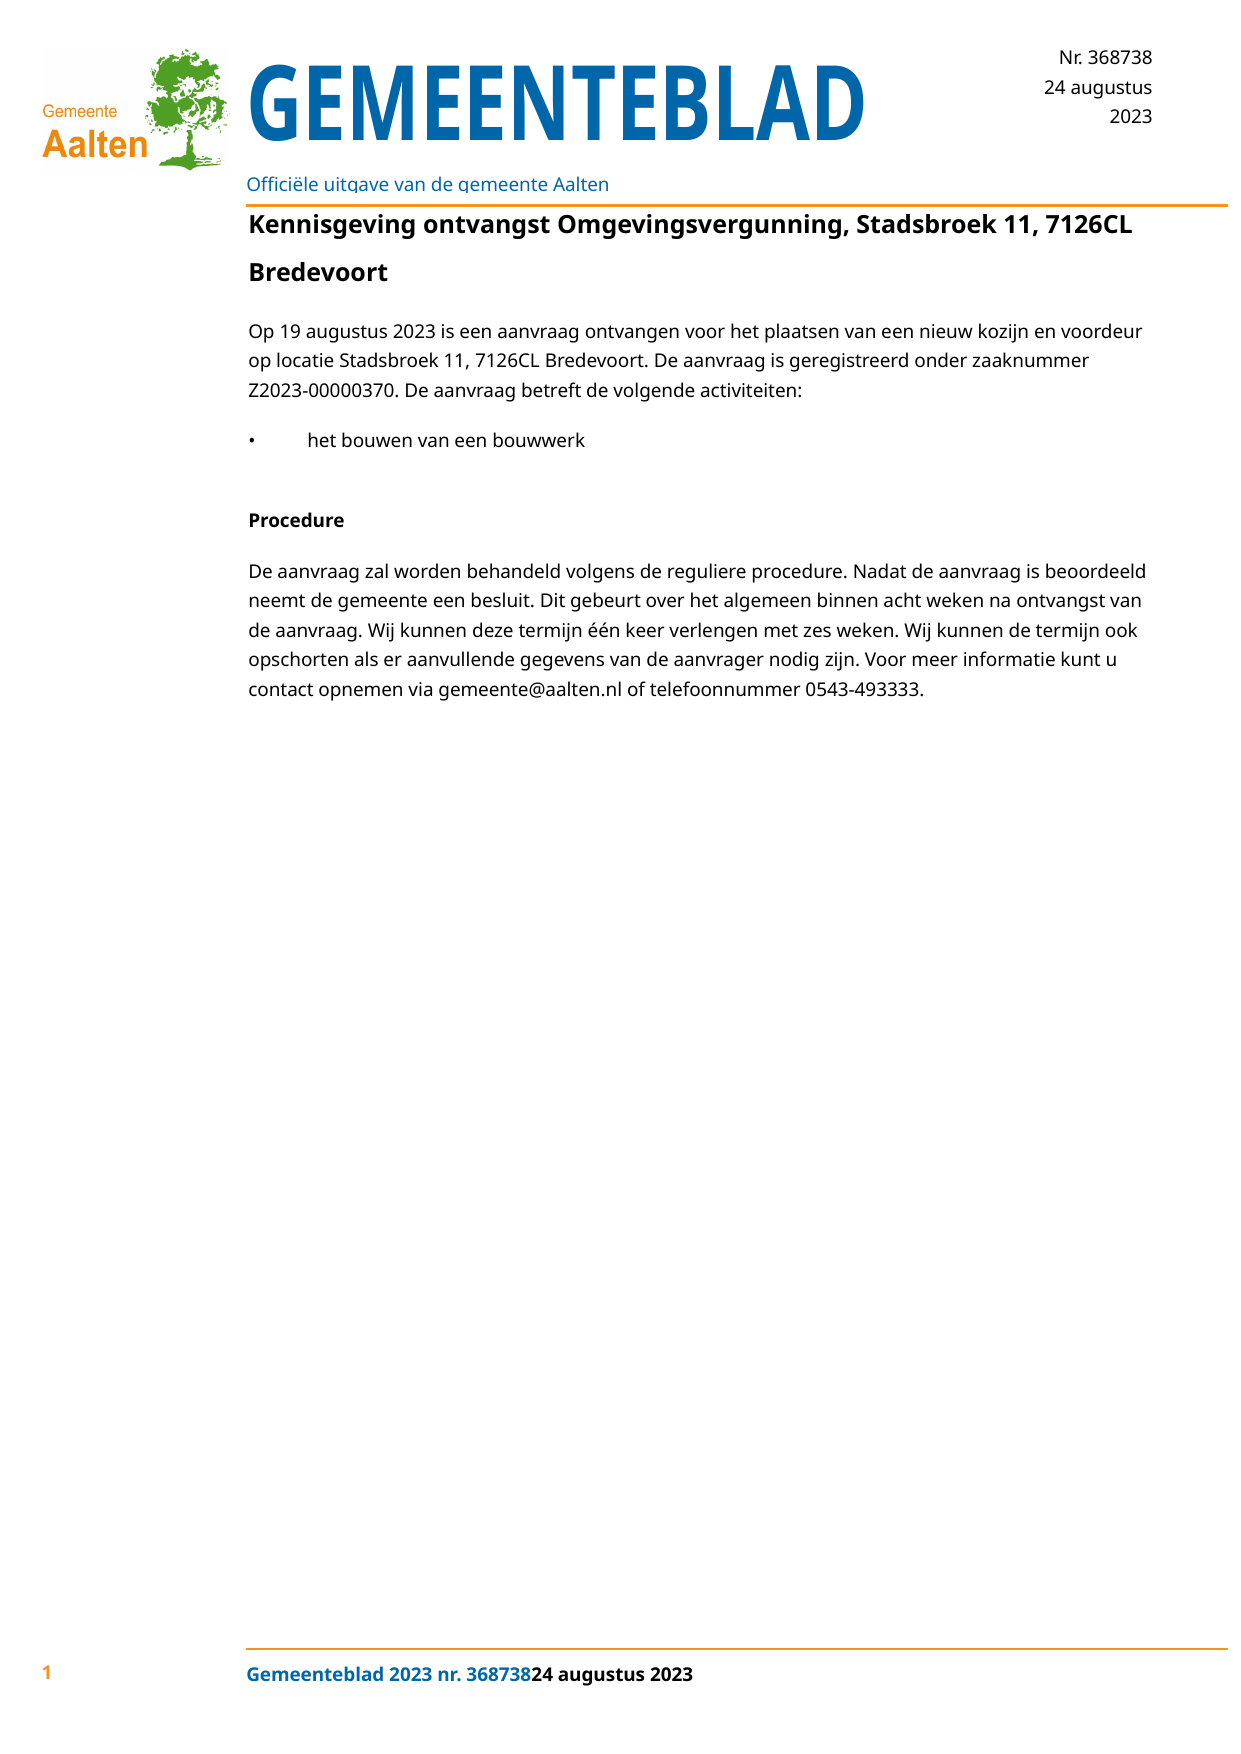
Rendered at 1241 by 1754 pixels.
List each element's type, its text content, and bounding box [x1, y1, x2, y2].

picture [41, 47, 231, 172]
text Kennisgeving ontvangst Omgevingsvergunning, Stadsbroek 11, 7126CL Bredevoort [248, 207, 1152, 288]
list het bouwen van een bouwwerk [248, 427, 1152, 453]
text Op 19 augustus 2023 is een aanvraag ontvangen voor het plaatsen van een nieuw kozijn en voordeur op locatie Stadsbroek 11, 7126CL Bredevoort. De aanvraag is geregistreerd onder zaaknummer Z2023-00000370. De aanvraag betreft de volgende activiteiten: [248, 318, 1152, 403]
text De aanvraag zal worden behandeld volgens de reguliere procedure. Nadat de aanvraag is beoordeeld neemt de gemeente een besluit. Dit gebeurt over het algemeen binnen acht weken na ontvangst van de aanvraag. Wij kunnen deze termijn één keer verlengen met zes weken. Wij kunnen de termijn ook opschorten als er aanvullende gegevens van de aanvrager nodig zijn. Voor meer informatie kunt u contact opnemen via gemeente@aalten.nl of telefoonnummer 0543-493333. [248, 558, 1152, 702]
text Procedure [248, 507, 1152, 533]
